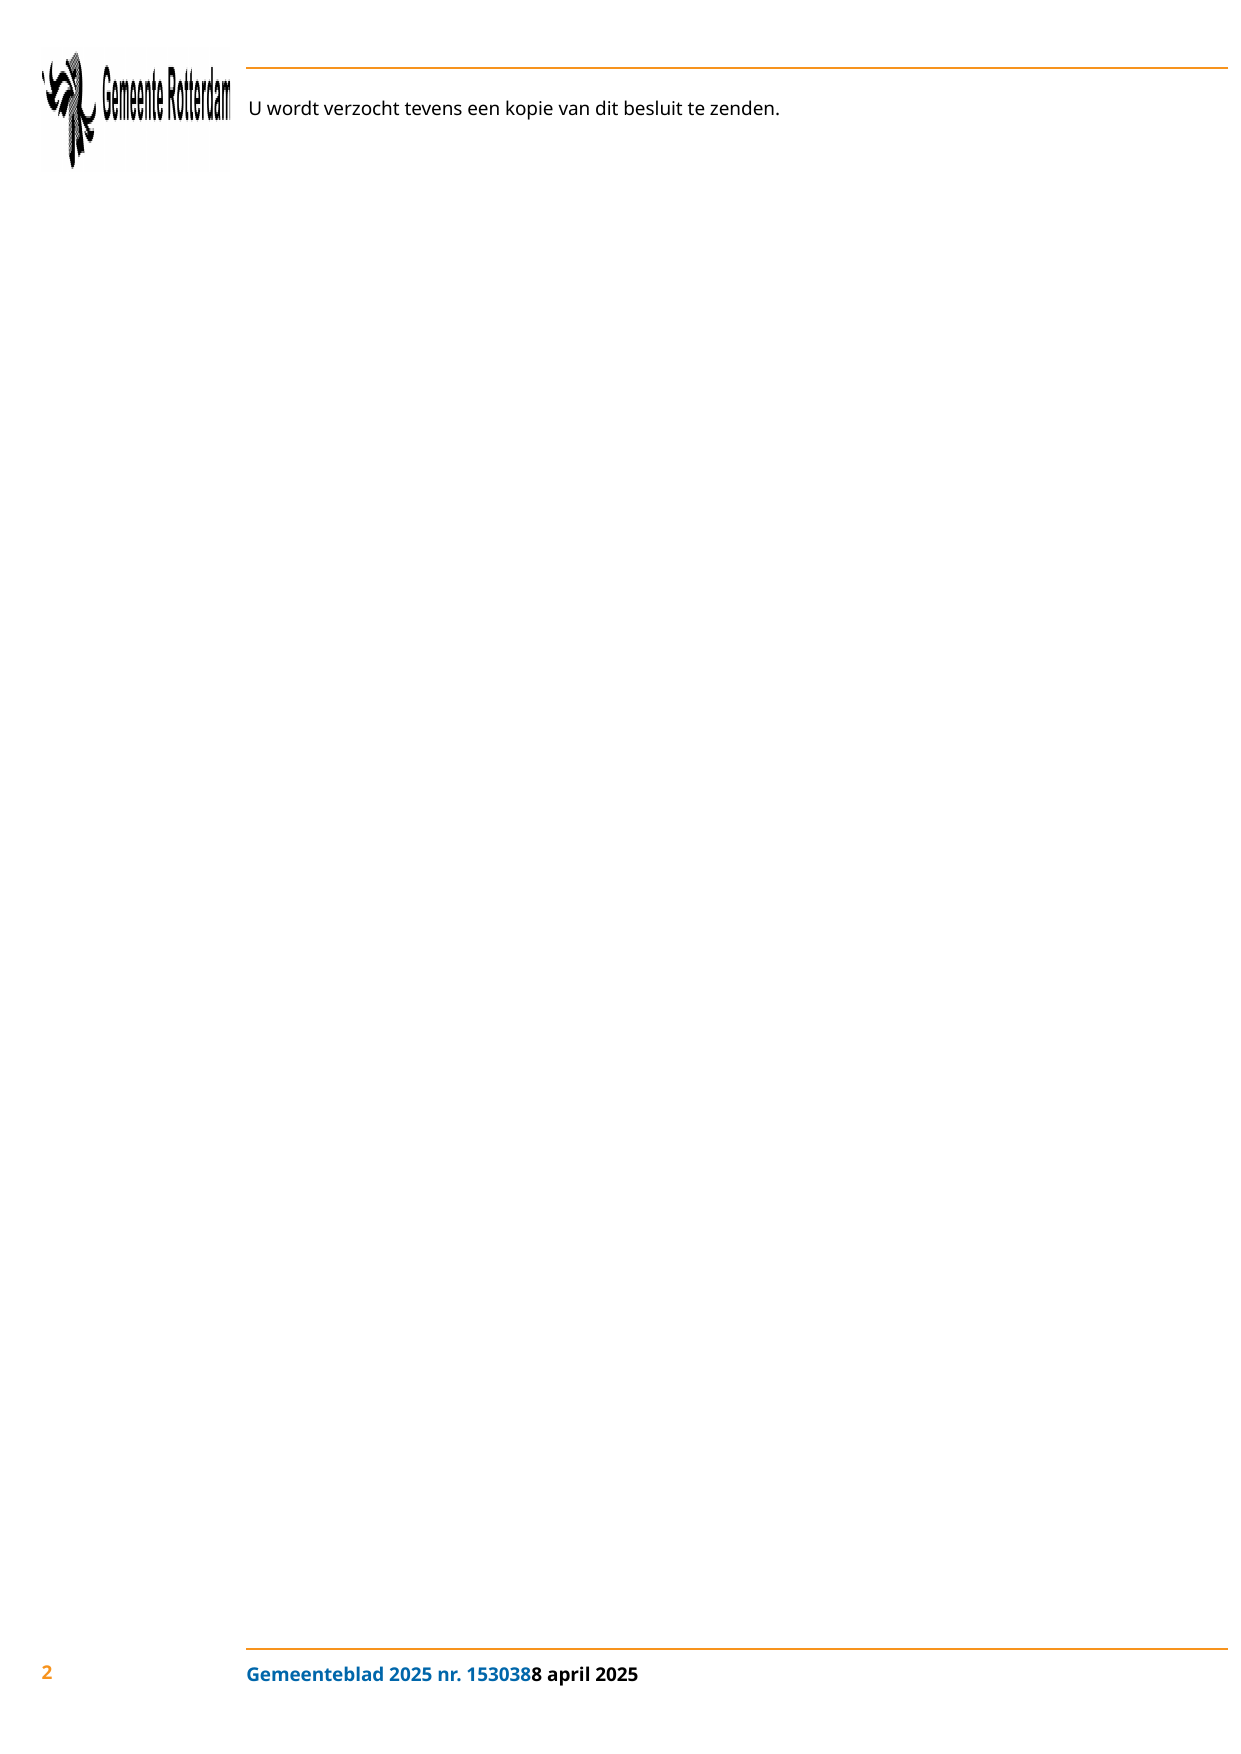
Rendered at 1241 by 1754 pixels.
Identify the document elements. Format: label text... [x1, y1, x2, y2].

picture [41, 47, 231, 172]
text U wordt verzocht tevens een kopie van dit besluit te zenden. [248, 95, 1152, 121]
